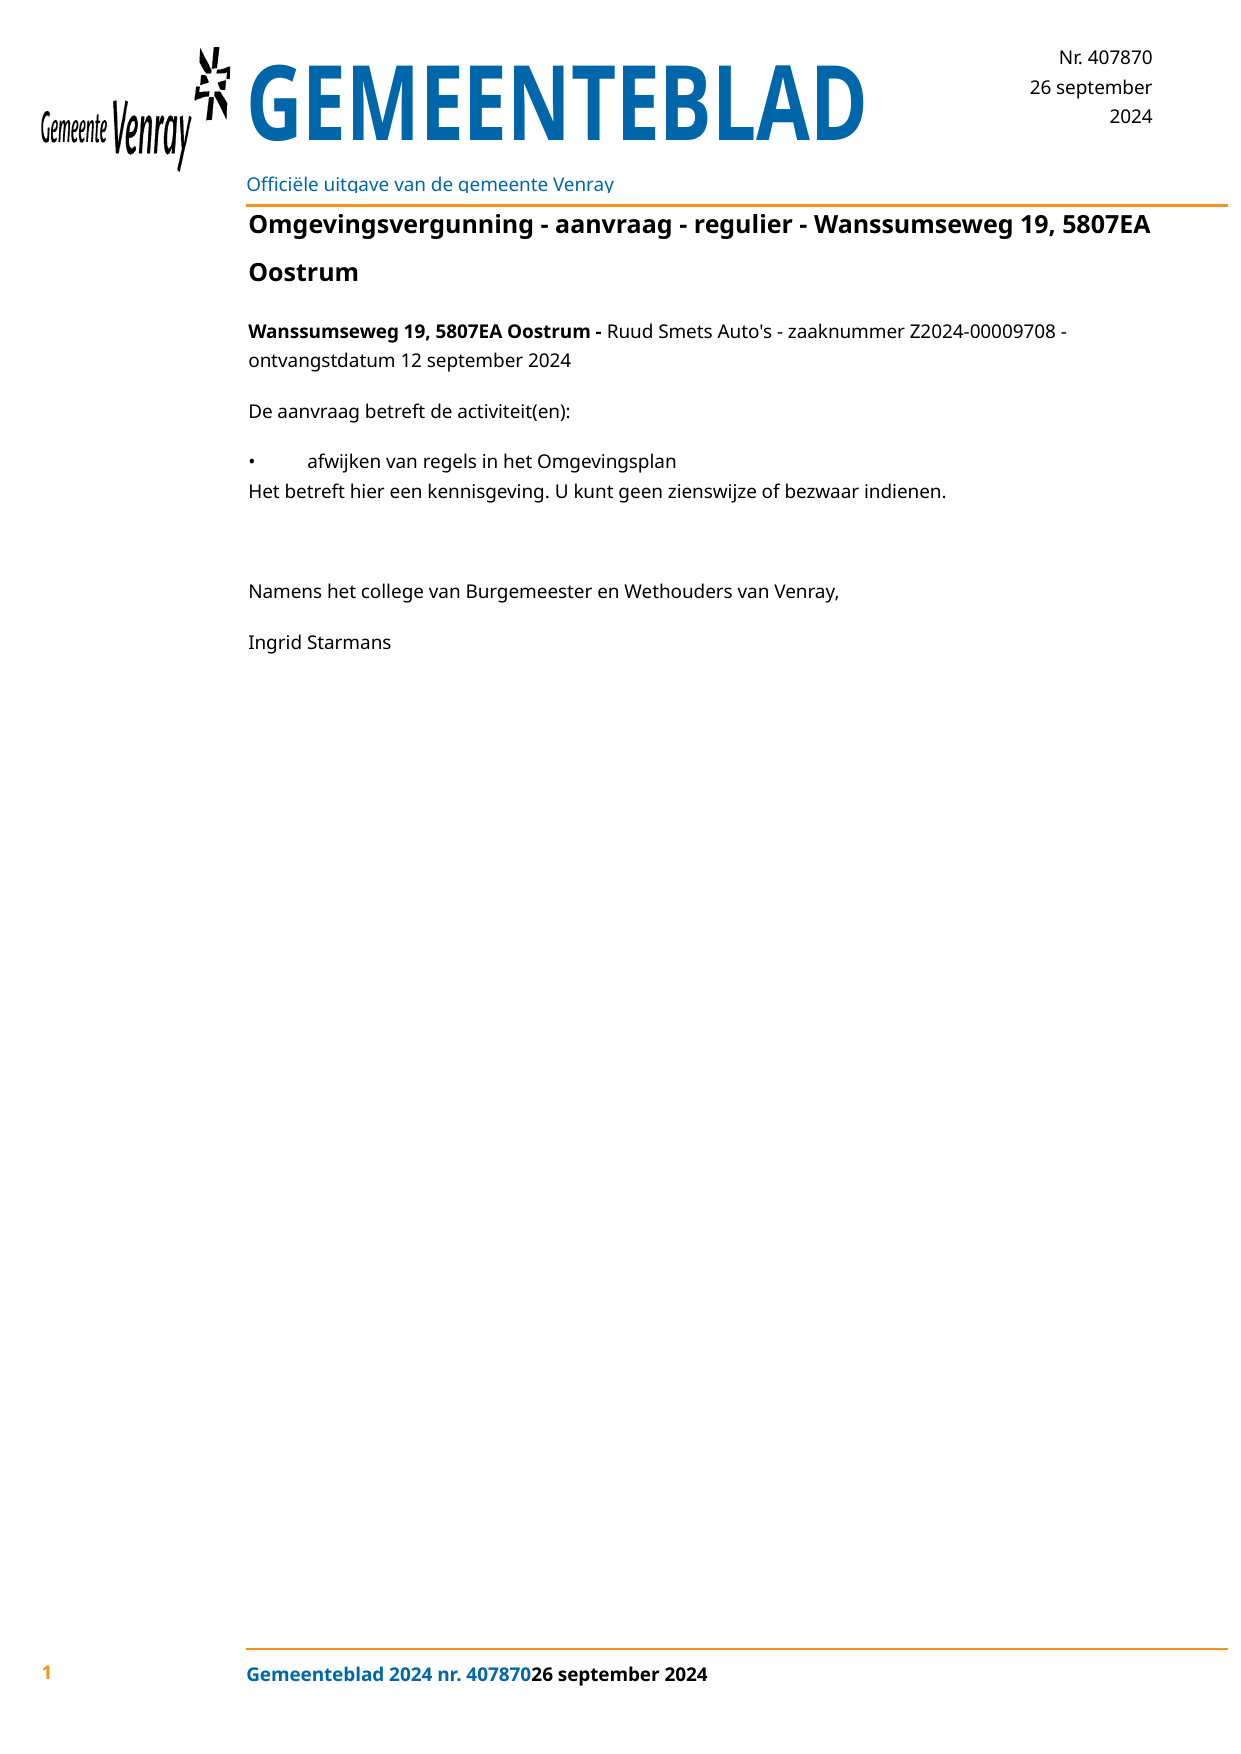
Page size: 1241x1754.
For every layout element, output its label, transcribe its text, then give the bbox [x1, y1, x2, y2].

text Ingrid Starmans [248, 629, 1152, 655]
text Namens het college van Burgemeester en Wethouders van Venray, [248, 579, 1152, 604]
list afwijken van regels in het Omgevingsplan [248, 448, 1152, 474]
picture [41, 47, 231, 172]
text De aanvraag betreft de activiteit(en): [248, 398, 1152, 424]
text Wanssumseweg 19, 5807EA Oostrum - Ruud Smets Auto's - zaaknummer Z2024-00009708 - ontvangstdatum 12 september 2024 [248, 318, 1152, 373]
text Omgevingsvergunning - aanvraag - regulier - Wanssumseweg 19, 5807EA Oostrum [248, 207, 1152, 288]
text Het betreft hier een kennisgeving. U kunt geen zienswijze of bezwaar indienen. [248, 478, 1152, 504]
